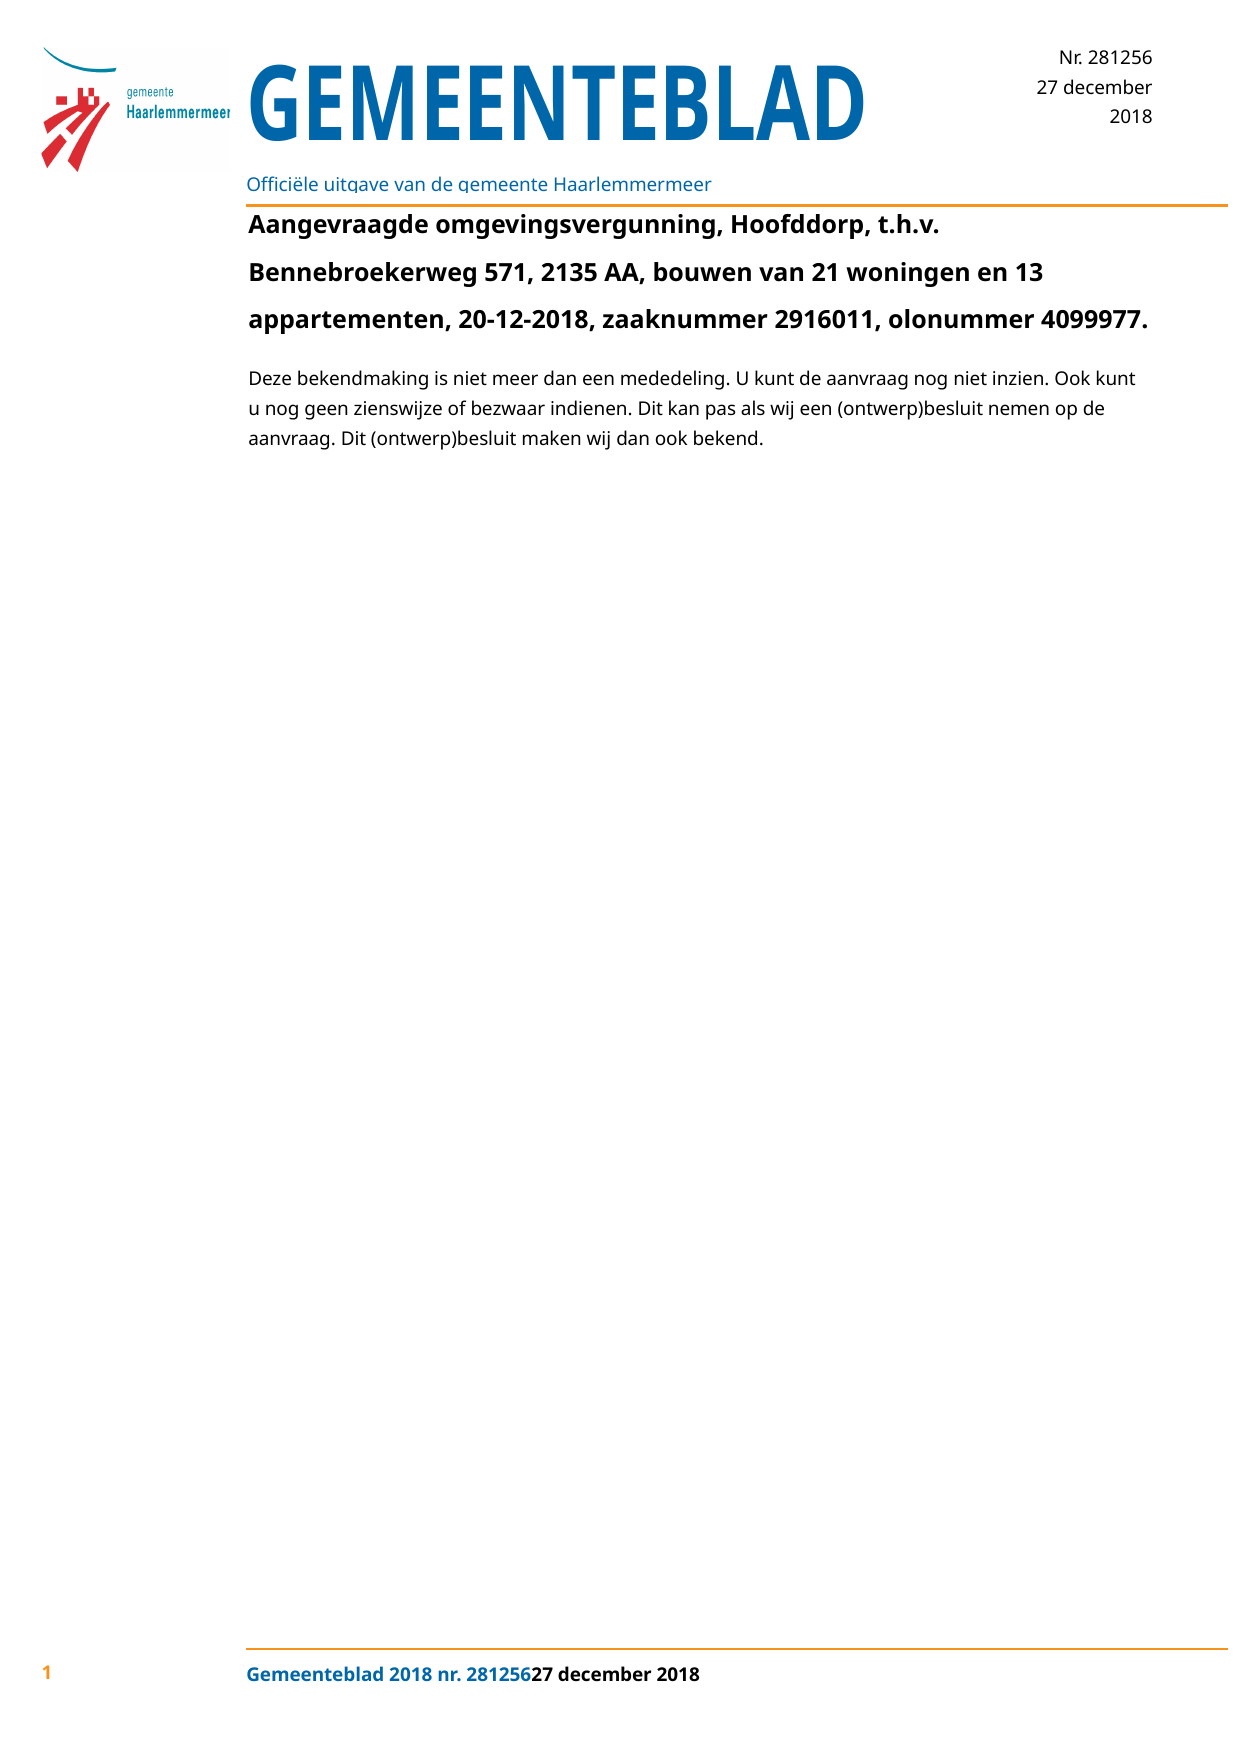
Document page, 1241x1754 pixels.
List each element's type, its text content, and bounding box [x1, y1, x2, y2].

text Aangevraagde omgevingsvergunning, Hoofddorp, t.h.v. Bennebroekerweg 571, 2135 AA, bouwen van 21 woningen en 13 appartementen, 20-12-2018, zaaknummer 2916011, olonummer 4099977. [248, 207, 1152, 336]
picture [41, 47, 231, 172]
text Deze bekendmaking is niet meer dan een mededeling. U kunt de aanvraag nog niet inzien. Ook kunt u nog geen zienswijze of bezwaar indienen. Dit kan pas als wij een (ontwerp)besluit nemen op de aanvraag. Dit (ontwerp)besluit maken wij dan ook bekend. [248, 366, 1152, 450]
